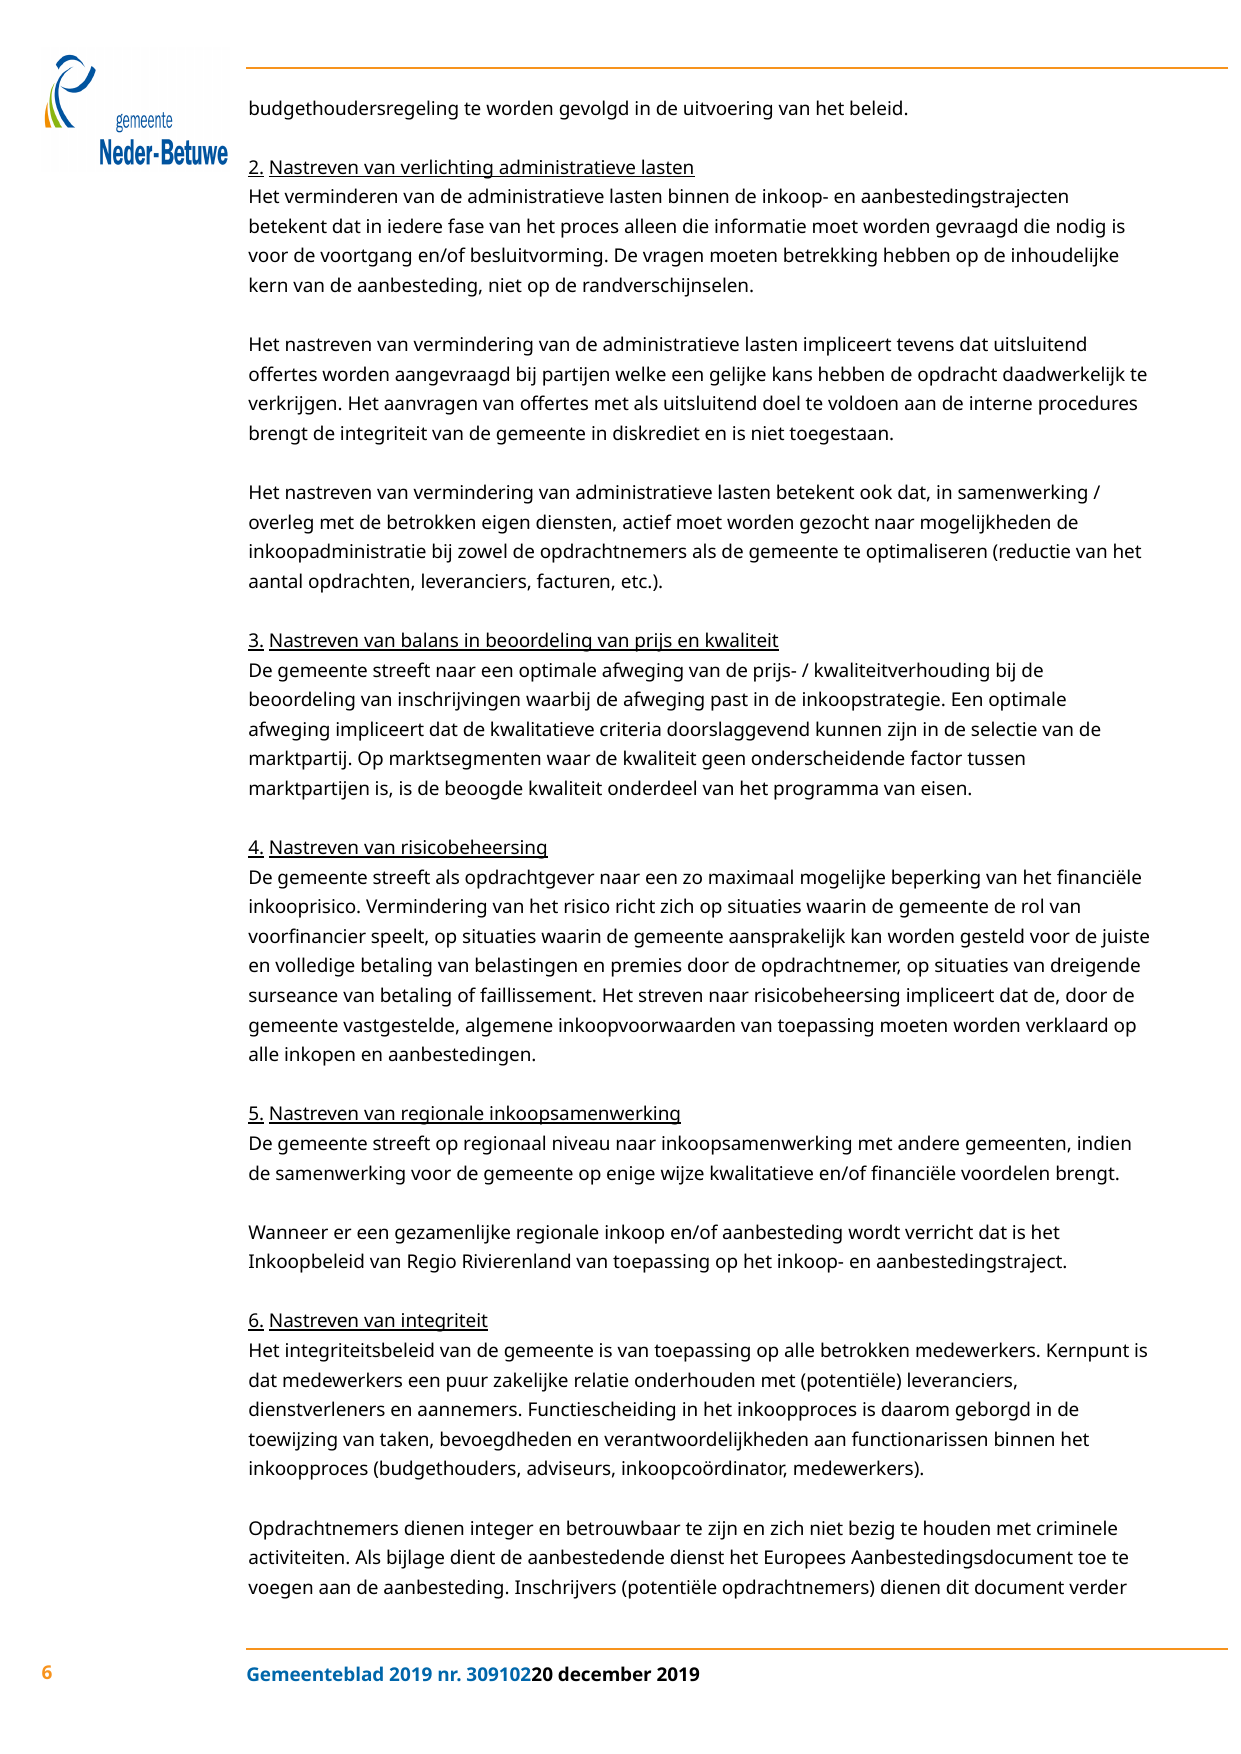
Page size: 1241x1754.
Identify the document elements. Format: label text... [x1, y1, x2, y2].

text 4. Nastreven van risicobeheersing [248, 834, 1152, 860]
text budgethoudersregeling te worden gevolgd in de uitvoering van het beleid. [248, 95, 1152, 121]
text Wanneer er een gezamenlijke regionale inkoop en/of aanbesteding wordt verricht dat is het Inkoopbeleid van Regio Rivierenland van toepassing op het inkoop- en aanbestedingstraject. [248, 1219, 1152, 1274]
text Het integriteitsbeleid van de gemeente is van toepassing op alle betrokken medewerkers. Kernpunt is dat medewerkers een puur zakelijke relatie onderhouden met (potentiële) leveranciers, dienstverleners en aannemers. Functiescheiding in het inkoopproces is daarom geborgd in de toewijzing van taken, bevoegdheden en verantwoordelijkheden aan functionarissen binnen het inkoopproces (budgethouders, adviseurs, inkoopcoördinator, medewerkers). [248, 1337, 1152, 1481]
text 6. Nastreven van integriteit [248, 1308, 1152, 1333]
text Opdrachtnemers dienen integer en betrouwbaar te zijn en zich niet bezig te houden met criminele activiteiten. Als bijlage dient de aanbestedende dienst het Europees Aanbestedingsdocument toe te voegen aan de aanbesteding. Inschrijvers (potentiële opdrachtnemers) dienen dit document verder [248, 1515, 1152, 1600]
text De gemeente streeft als opdrachtgever naar een zo maximaal mogelijke beperking van het financiële inkooprisico. Vermindering van het risico richt zich op situaties waarin de gemeente de rol van voorfinancier speelt, op situaties waarin de gemeente aansprakelijk kan worden gesteld voor de juiste en volledige betaling van belastingen en premies door de opdrachtnemer, op situaties van dreigende surseance van betaling of faillissement. Het streven naar risicobeheersing impliceert dat de, door de gemeente vastgestelde, algemene inkoopvoorwaarden van toepassing moeten worden verklaard op alle inkopen en aanbestedingen. [248, 864, 1152, 1067]
text 3. Nastreven van balans in beoordeling van prijs en kwaliteit [248, 627, 1152, 653]
text De gemeente streeft naar een optimale afweging van de prijs- / kwaliteitverhouding bij de beoordeling van inschrijvingen waarbij de afweging past in de inkoopstrategie. Een optimale afweging impliceert dat de kwalitatieve criteria doorslaggevend kunnen zijn in de selectie van de marktpartij. Op marktsegmenten waar de kwaliteit geen onderscheidende factor tussen marktpartijen is, is de beoogde kwaliteit onderdeel van het programma van eisen. [248, 657, 1152, 801]
text 5. Nastreven van regionale inkoopsamenwerking [248, 1101, 1152, 1126]
picture [41, 47, 231, 172]
text 2. Nastreven van verlichting administratieve lasten [248, 154, 1152, 180]
text Het verminderen van de administratieve lasten binnen de inkoop- en aanbestedingstrajecten betekent dat in iedere fase van het proces alleen die informatie moet worden gevraagd die nodig is voor de voortgang en/of besluitvorming. De vragen moeten betrekking hebben op de inhoudelijke kern van de aanbesteding, niet op de randverschijnselen. [248, 183, 1152, 298]
text De gemeente streeft op regionaal niveau naar inkoopsamenwerking met andere gemeenten, indien de samenwerking voor de gemeente op enige wijze kwalitatieve en/of financiële voordelen brengt. [248, 1130, 1152, 1186]
text Het nastreven van vermindering van de administratieve lasten impliceert tevens dat uitsluitend offertes worden aangevraagd bij partijen welke een gelijke kans hebben de opdracht daadwerkelijk te verkrijgen. Het aanvragen van offertes met als uitsluitend doel te voldoen aan de interne procedures brengt de integriteit van de gemeente in diskrediet en is niet toegestaan. [248, 331, 1152, 446]
text Het nastreven van vermindering van administratieve lasten betekent ook dat, in samenwerking / overleg met de betrokken eigen diensten, actief moet worden gezocht naar mogelijkheden de inkoopadministratie bij zowel de opdrachtnemers als de gemeente te optimaliseren (reductie van het aantal opdrachten, leveranciers, facturen, etc.). [248, 479, 1152, 594]
